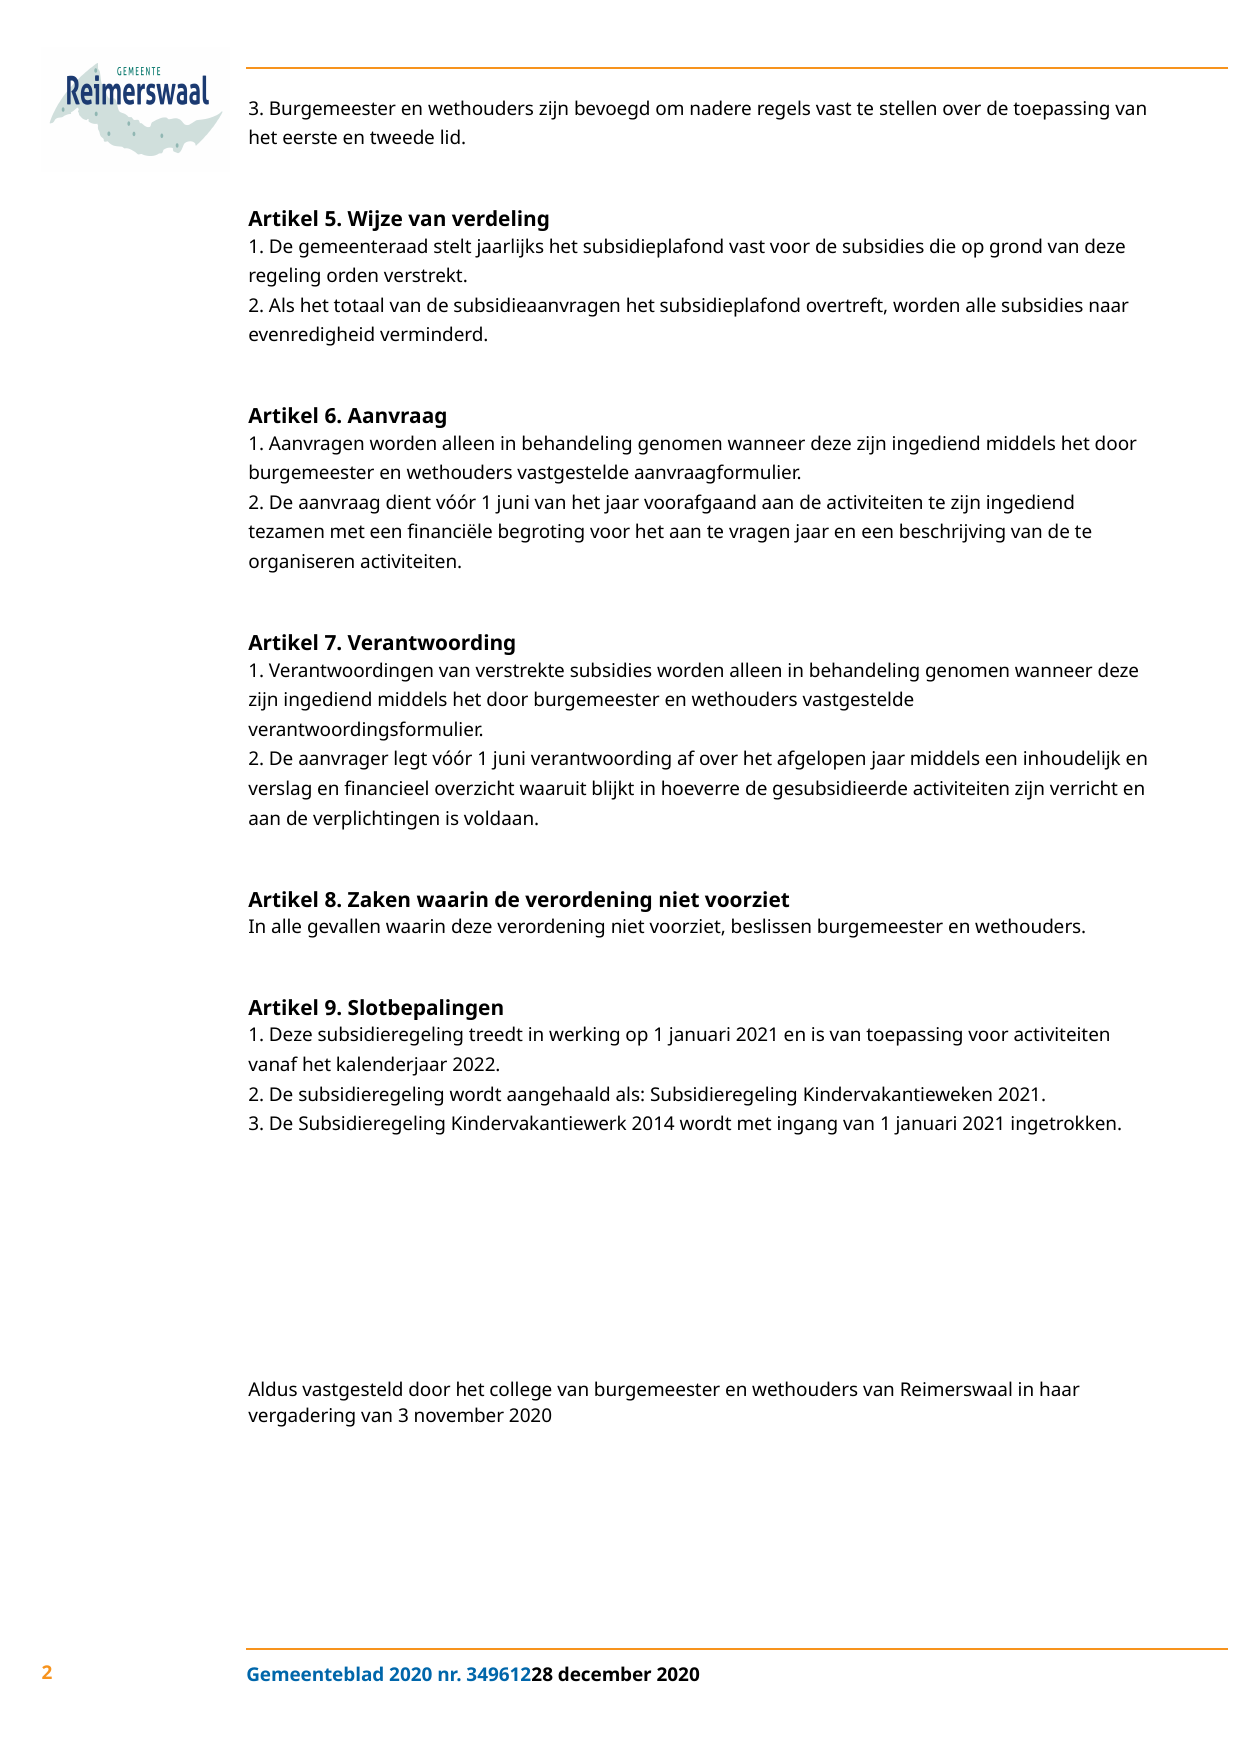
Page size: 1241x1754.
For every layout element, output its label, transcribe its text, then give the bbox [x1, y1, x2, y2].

text 2. De subsidieregeling wordt aangehaald als: Subsidieregeling Kindervakantieweken 2021. [248, 1081, 1152, 1106]
text Aldus vastgesteld door het college van burgemeester en wethouders van Reimerswaal in haar vergadering van 3 november 2020 [248, 1377, 1152, 1428]
text 3. De Subsidieregeling Kindervakantiewerk 2014 wordt met ingang van 1 januari 2021 ingetrokken. [248, 1110, 1152, 1136]
text 3. Burgemeester en wethouders zijn bevoegd om nadere regels vast te stellen over de toepassing van het eerste en tweede lid. [248, 95, 1152, 150]
text Artikel 9. Slotbepalingen [248, 993, 1152, 1022]
picture [41, 47, 231, 172]
text 1. Verantwoordingen van verstrekte subsidies worden alleen in behandeling genomen wanneer deze zijn ingediend middels het door burgemeester en wethouders vastgestelde verantwoordingsformulier. [248, 657, 1152, 742]
text Artikel 7. Verantwoording [248, 628, 1152, 657]
text Artikel 6. Aanvraag [248, 402, 1152, 430]
text Artikel 5. Wijze van verdeling [248, 204, 1152, 233]
text 1. Aanvragen worden alleen in behandeling genomen wanneer deze zijn ingediend middels het door burgemeester en wethouders vastgestelde aanvraagformulier. [248, 430, 1152, 485]
text 1. Deze subsidieregeling treedt in werking op 1 januari 2021 en is van toepassing voor activiteiten vanaf het kalenderjaar 2022. [248, 1022, 1152, 1077]
text 2. De aanvraag dient vóór 1 juni van het jaar voorafgaand aan de activiteiten te zijn ingediend tezamen met een financiële begroting voor het aan te vragen jaar en een beschrijving van de te organiseren activiteiten. [248, 489, 1152, 574]
text In alle gevallen waarin deze verordening niet voorziet, beslissen burgemeester en wethouders. [248, 913, 1152, 939]
text 2. Als het totaal van de subsidieaanvragen het subsidieplafond overtreft, worden alle subsidies naar evenredigheid verminderd. [248, 292, 1152, 347]
text 2. De aanvrager legt vóór 1 juni verantwoording af over het afgelopen jaar middels een inhoudelijk en verslag en financieel overzicht waaruit blijkt in hoeverre de gesubsidieerde activiteiten zijn verricht en aan de verplichtingen is voldaan. [248, 746, 1152, 830]
text Artikel 8. Zaken waarin de verordening niet voorziet [248, 885, 1152, 913]
text 1. De gemeenteraad stelt jaarlijks het subsidieplafond vast voor de subsidies die op grond van deze regeling orden verstrekt. [248, 233, 1152, 288]
